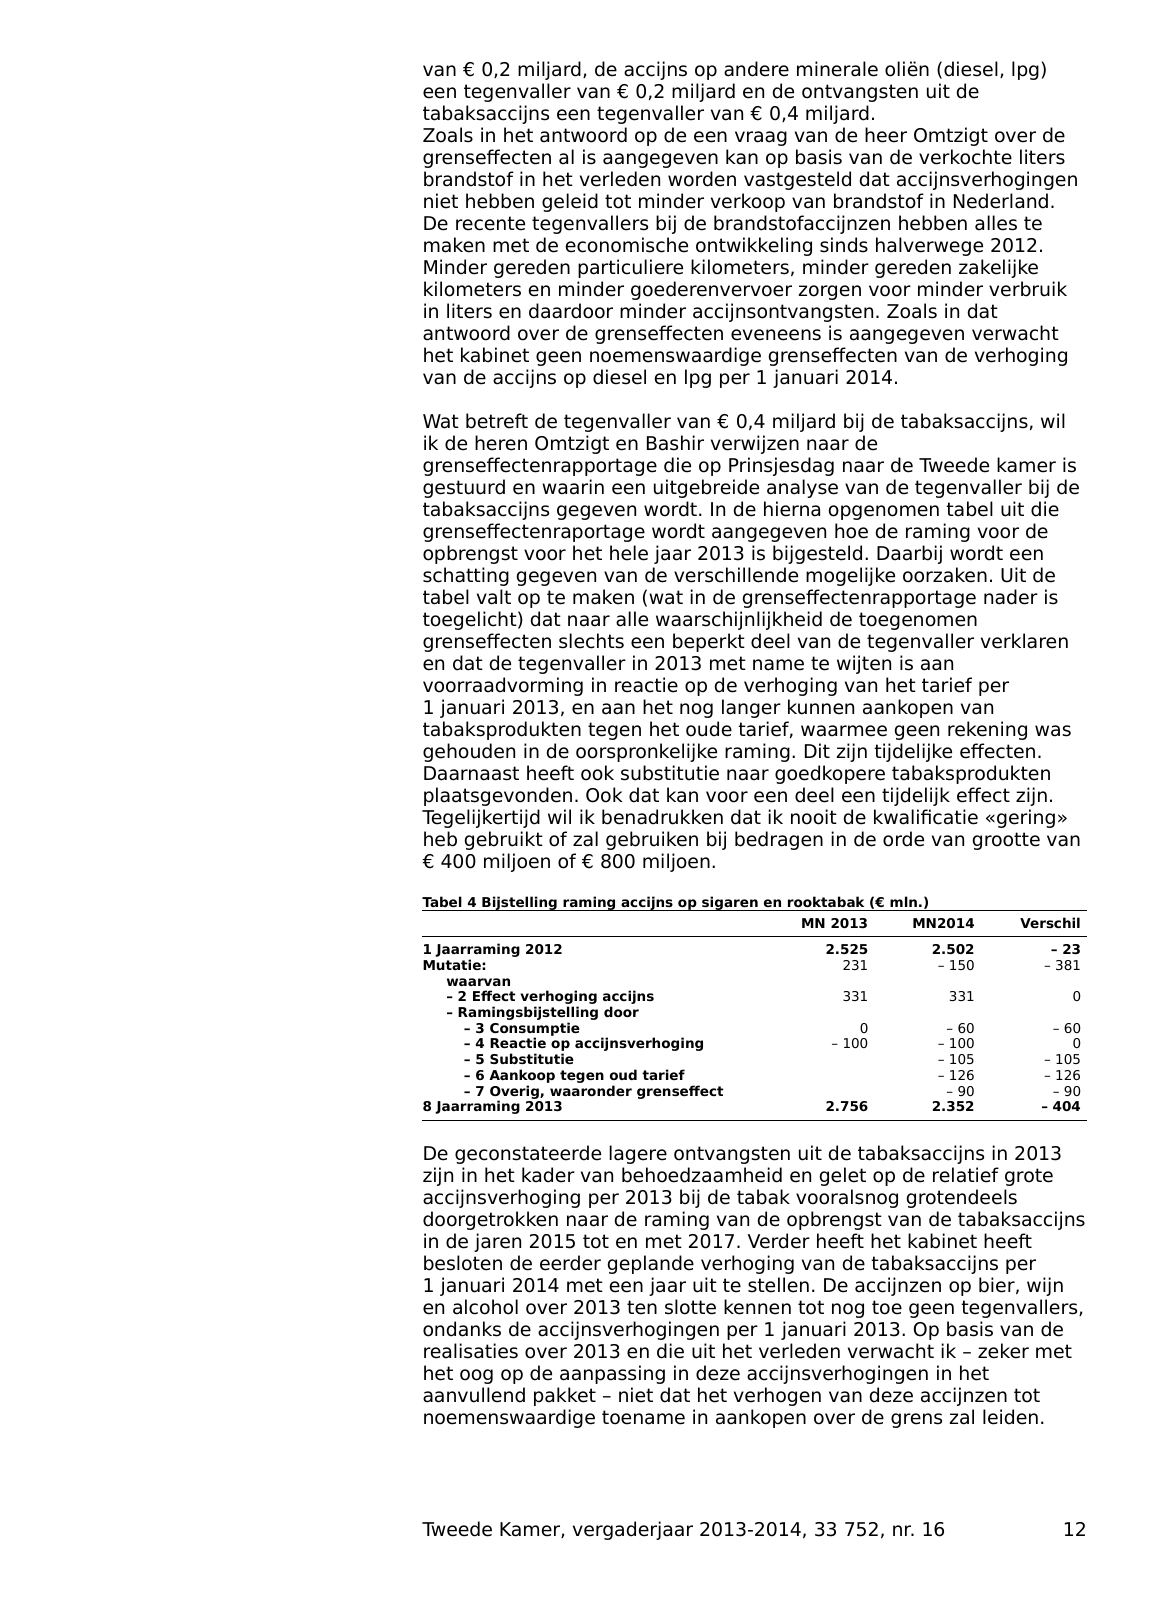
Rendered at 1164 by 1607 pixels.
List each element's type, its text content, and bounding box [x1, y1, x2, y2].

table_cell – 60 [874, 1021, 980, 1036]
table_cell 0 [980, 1036, 1087, 1052]
table_cell [440, 1052, 458, 1068]
table_cell Verschil [980, 911, 1087, 936]
table_cell – 5 Substitutie [458, 1052, 768, 1068]
table_cell [768, 1005, 874, 1021]
table_cell – 105 [874, 1052, 980, 1068]
table_cell [422, 1052, 440, 1068]
table_cell 0 [768, 1021, 874, 1036]
table_cell [768, 1068, 874, 1083]
table_cell [422, 1084, 440, 1099]
table_cell [422, 1068, 440, 1083]
table_cell waarvan [440, 974, 768, 989]
table_cell – 150 [874, 958, 980, 973]
table_cell [768, 1084, 874, 1099]
table_cell [980, 974, 1087, 989]
table_cell 8 Jaarraming 2013 [422, 1099, 768, 1120]
table_cell – 7 Overig, waaronder grenseffect [458, 1084, 768, 1099]
text Zoals in het antwoord op de een vraag van de heer Omtzigt over de grenseffecten al is aangegeven kan op basis van de verkochte liters brandstof in het verleden worden vastgesteld dat accijnsverhogingen niet hebben geleid tot minder verkoop van brandstof in Nederland. De recente tegenvallers bij de brandstofaccijnzen hebben alles te maken met de economische ontwikkeling sinds halverwege 2012. Minder gereden particuliere kilometers, minder gereden zakelijke kilometers en minder goederenvervoer zorgen voor minder verbruik in liters en daardoor minder accijnsontvangsten. Zoals in dat antwoord over de grenseffecten eveneens is aangegeven verwacht het kabinet geen noemenswaardige grenseffecten van de verhoging van de accijns op diesel en lpg per 1 januari 2014. [422, 125, 1087, 389]
table_cell [422, 1036, 440, 1052]
table_cell [980, 1005, 1087, 1021]
table_cell [458, 911, 768, 936]
table_cell – 126 [980, 1068, 1087, 1083]
table_cell 2.756 [768, 1099, 874, 1120]
table_cell – 90 [874, 1084, 980, 1099]
table_cell [768, 974, 874, 989]
table_cell [440, 1021, 458, 1036]
table_cell MN2014 [874, 911, 980, 936]
table_cell [440, 1036, 458, 1052]
table_cell Mutatie: [422, 958, 768, 973]
text Wat betreft de tegenvaller van € 0,4 miljard bij de tabaksaccijns, wil ik de heren Omtzigt en Bashir verwijzen naar de grenseffectenrapportage die op Prinsjesdag naar de Tweede kamer is gestuurd en waarin een uitgebreide analyse van de tegenvaller bij de tabaksaccijns gegeven wordt. In de hierna opgenomen tabel uit die grenseffectenraportage wordt aangegeven hoe de raming voor de opbrengst voor het hele jaar 2013 is bijgesteld. Daarbij wordt een schatting gegeven van de verschillende mogelijke oorzaken. Uit de tabel valt op te maken (wat in de grenseffectenrapportage nader is toegelicht) dat naar alle waarschijnlijkheid de toegenomen grenseffecten slechts een beperkt deel van de tegenvaller verklaren en dat de tegenvaller in 2013 met name te wijten is aan voorraadvorming in reactie op de verhoging van het tarief per 1 januari 2013, en aan het nog langer kunnen aankopen van tabaksprodukten tegen het oude tarief, waarmee geen rekening was gehouden in de oorspronkelijke raming. Dit zijn tijdelijke effecten. Daarnaast heeft ook substitutie naar goedkopere tabaksprodukten plaatsgevonden. Ook dat kan voor een deel een tijdelijk effect zijn. Tegelijkertijd wil ik benadrukken dat ik nooit de kwalificatie «gering» heb gebruikt of zal gebruiken bij bedragen in de orde van grootte van € 400 miljoen of € 800 miljoen. [422, 411, 1087, 872]
table_cell – 23 [980, 937, 1087, 958]
table_cell [422, 989, 440, 1005]
table_cell – 2 Effect verhoging accijns [440, 989, 768, 1005]
table_cell [422, 911, 440, 936]
table_cell – 100 [768, 1036, 874, 1052]
text van € 0,2 miljard, de accijns op andere minerale oliën (diesel, lpg) een tegenvaller van € 0,2 miljard en de ontvangsten uit de tabaksaccijns een tegenvaller van € 0,4 miljard. [422, 59, 1087, 125]
table_cell 2.502 [874, 937, 980, 958]
table_cell 331 [768, 989, 874, 1005]
table_cell [440, 1084, 458, 1099]
table_cell – 381 [980, 958, 1087, 973]
table_cell – 60 [980, 1021, 1087, 1036]
table_cell MN 2013 [768, 911, 874, 936]
table_cell [440, 911, 458, 936]
table_cell [422, 974, 440, 989]
table_cell [874, 1005, 980, 1021]
table_cell [768, 1052, 874, 1068]
table_cell – 100 [874, 1036, 980, 1052]
table_cell – 6 Aankoop tegen oud tarief [458, 1068, 768, 1083]
table_cell – 4 Reactie op accijnsverhoging [458, 1036, 768, 1052]
table_cell 2.352 [874, 1099, 980, 1120]
table_cell 0 [980, 989, 1087, 1005]
table_cell 1 Jaarraming 2012 [422, 937, 768, 958]
table_cell – 404 [980, 1099, 1087, 1120]
table_cell – 3 Consumptie [458, 1021, 768, 1036]
table_cell – 90 [980, 1084, 1087, 1099]
table_cell 231 [768, 958, 874, 973]
table_cell [422, 1005, 440, 1021]
table_cell – 105 [980, 1052, 1087, 1068]
table_cell [440, 1068, 458, 1083]
table_cell [422, 1021, 440, 1036]
table_cell – 126 [874, 1068, 980, 1083]
table_cell 2.525 [768, 937, 874, 958]
table_cell 331 [874, 989, 980, 1005]
text De geconstateerde lagere ontvangsten uit de tabaksaccijns in 2013 zijn in het kader van behoedzaamheid en gelet op de relatief grote accijnsverhoging per 2013 bij de tabak vooralsnog grotendeels doorgetrokken naar de raming van de opbrengst van de tabaksaccijns in de jaren 2015 tot en met 2017. Verder heeft het kabinet heeft besloten de eerder geplande verhoging van de tabaksaccijns per 1 januari 2014 met een jaar uit te stellen. De accijnzen op bier, wijn en alcohol over 2013 ten slotte kennen tot nog toe geen tegenvallers, ondanks de accijnsverhogingen per 1 januari 2013. Op basis van de realisaties over 2013 en die uit het verleden verwacht ik – zeker met het oog op de aanpassing in deze accijnsverhogingen in het aanvullend pakket – niet dat het verhogen van deze accijnzen tot noemenswaardige toename in aankopen over de grens zal leiden. [422, 1143, 1087, 1429]
table_cell – Ramingsbijstelling door [440, 1005, 768, 1021]
table_header Tabel 4 Bijstelling raming accijns op sigaren en rooktabak (€ mln.) [422, 894, 1087, 910]
table_cell [874, 974, 980, 989]
